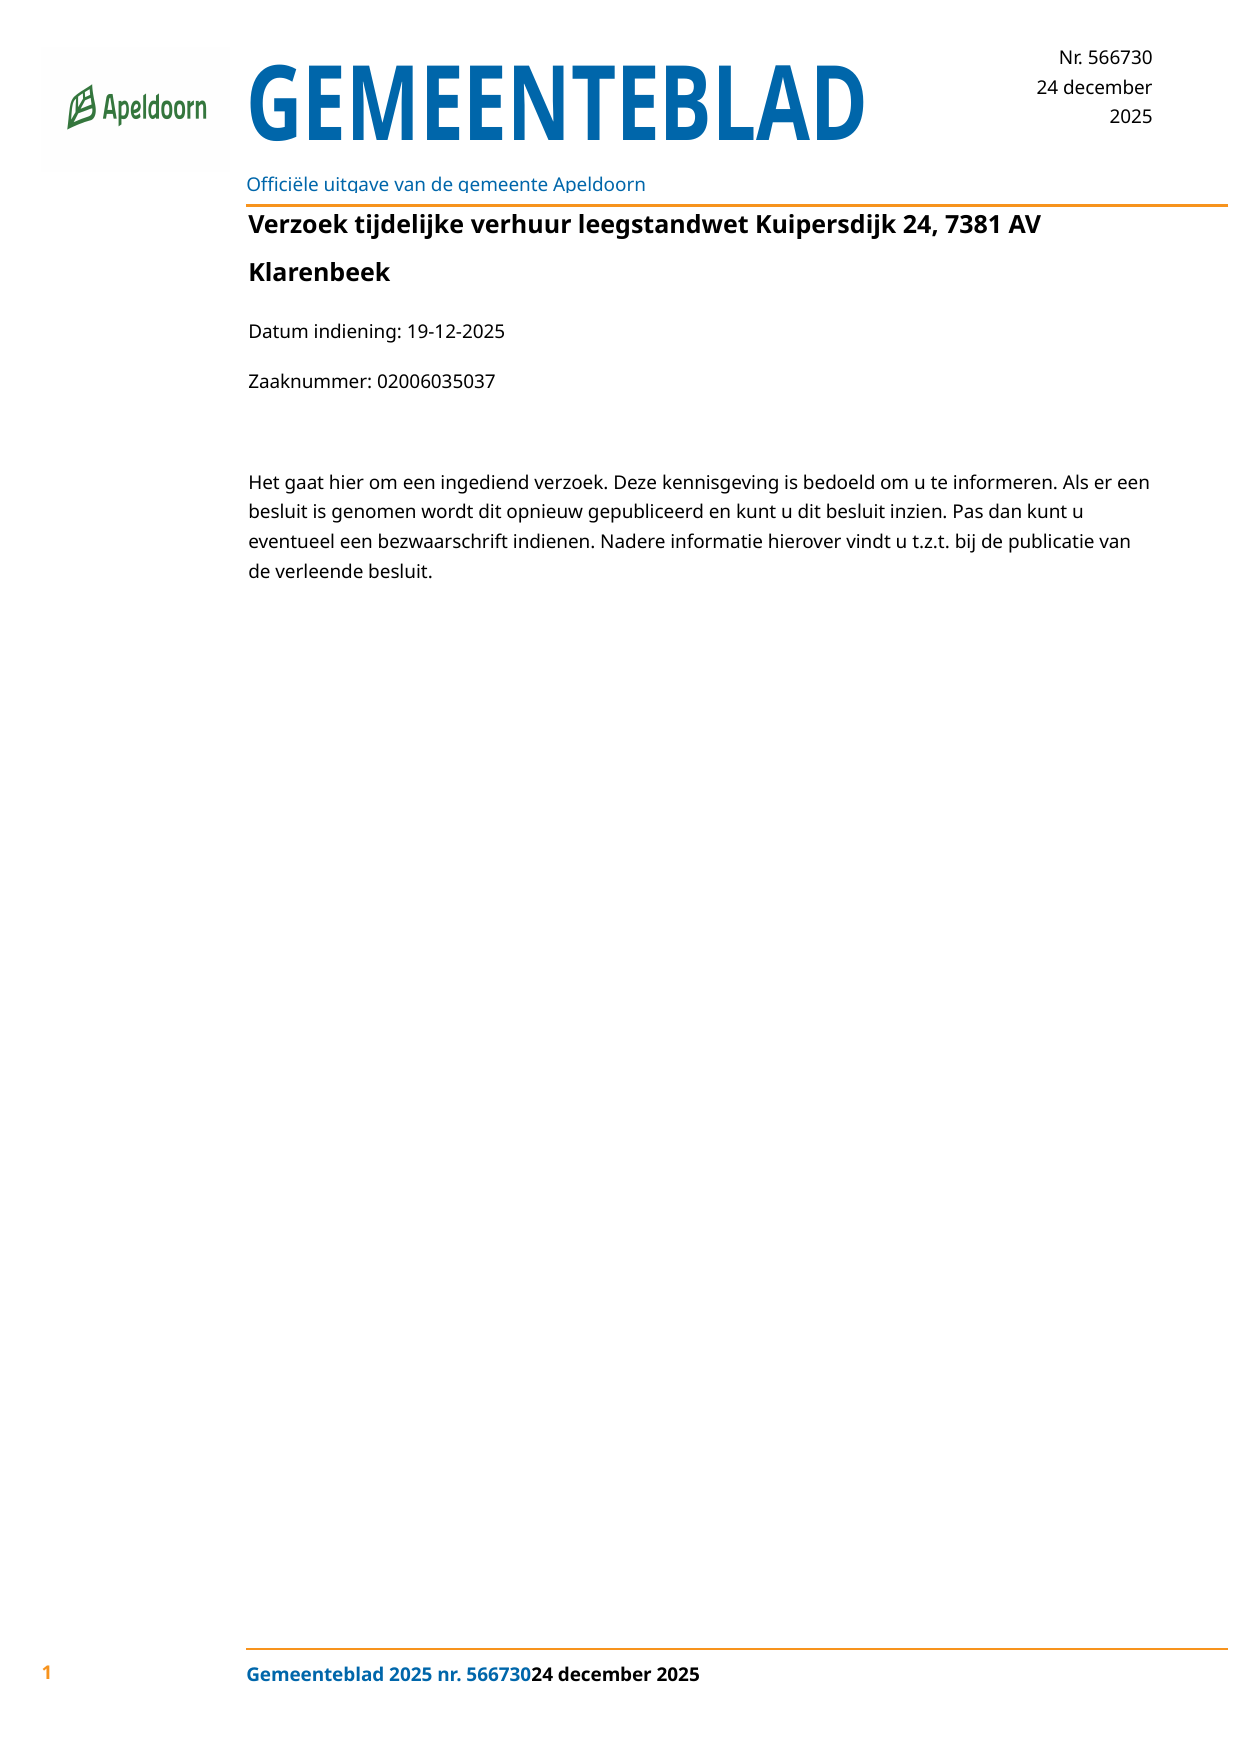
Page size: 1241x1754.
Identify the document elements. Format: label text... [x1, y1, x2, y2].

text Zaaknummer: 02006035037 [248, 368, 1152, 394]
picture [41, 47, 231, 172]
text Verzoek tijdelijke verhuur leegstandwet Kuipersdijk 24, 7381 AV Klarenbeek [248, 207, 1152, 288]
text Datum indiening: 19-12-2025 [248, 318, 1152, 344]
text Het gaat hier om een ingediend verzoek. Deze kennisgeving is bedoeld om u te informeren. Als er een besluit is genomen wordt dit opnieuw gepubliceerd en kunt u dit besluit inzien. Pas dan kunt u eventueel een bezwaarschrift indienen. Nadere informatie hierover vindt u t.z.t. bij de publicatie van de verleende besluit. [248, 469, 1152, 584]
